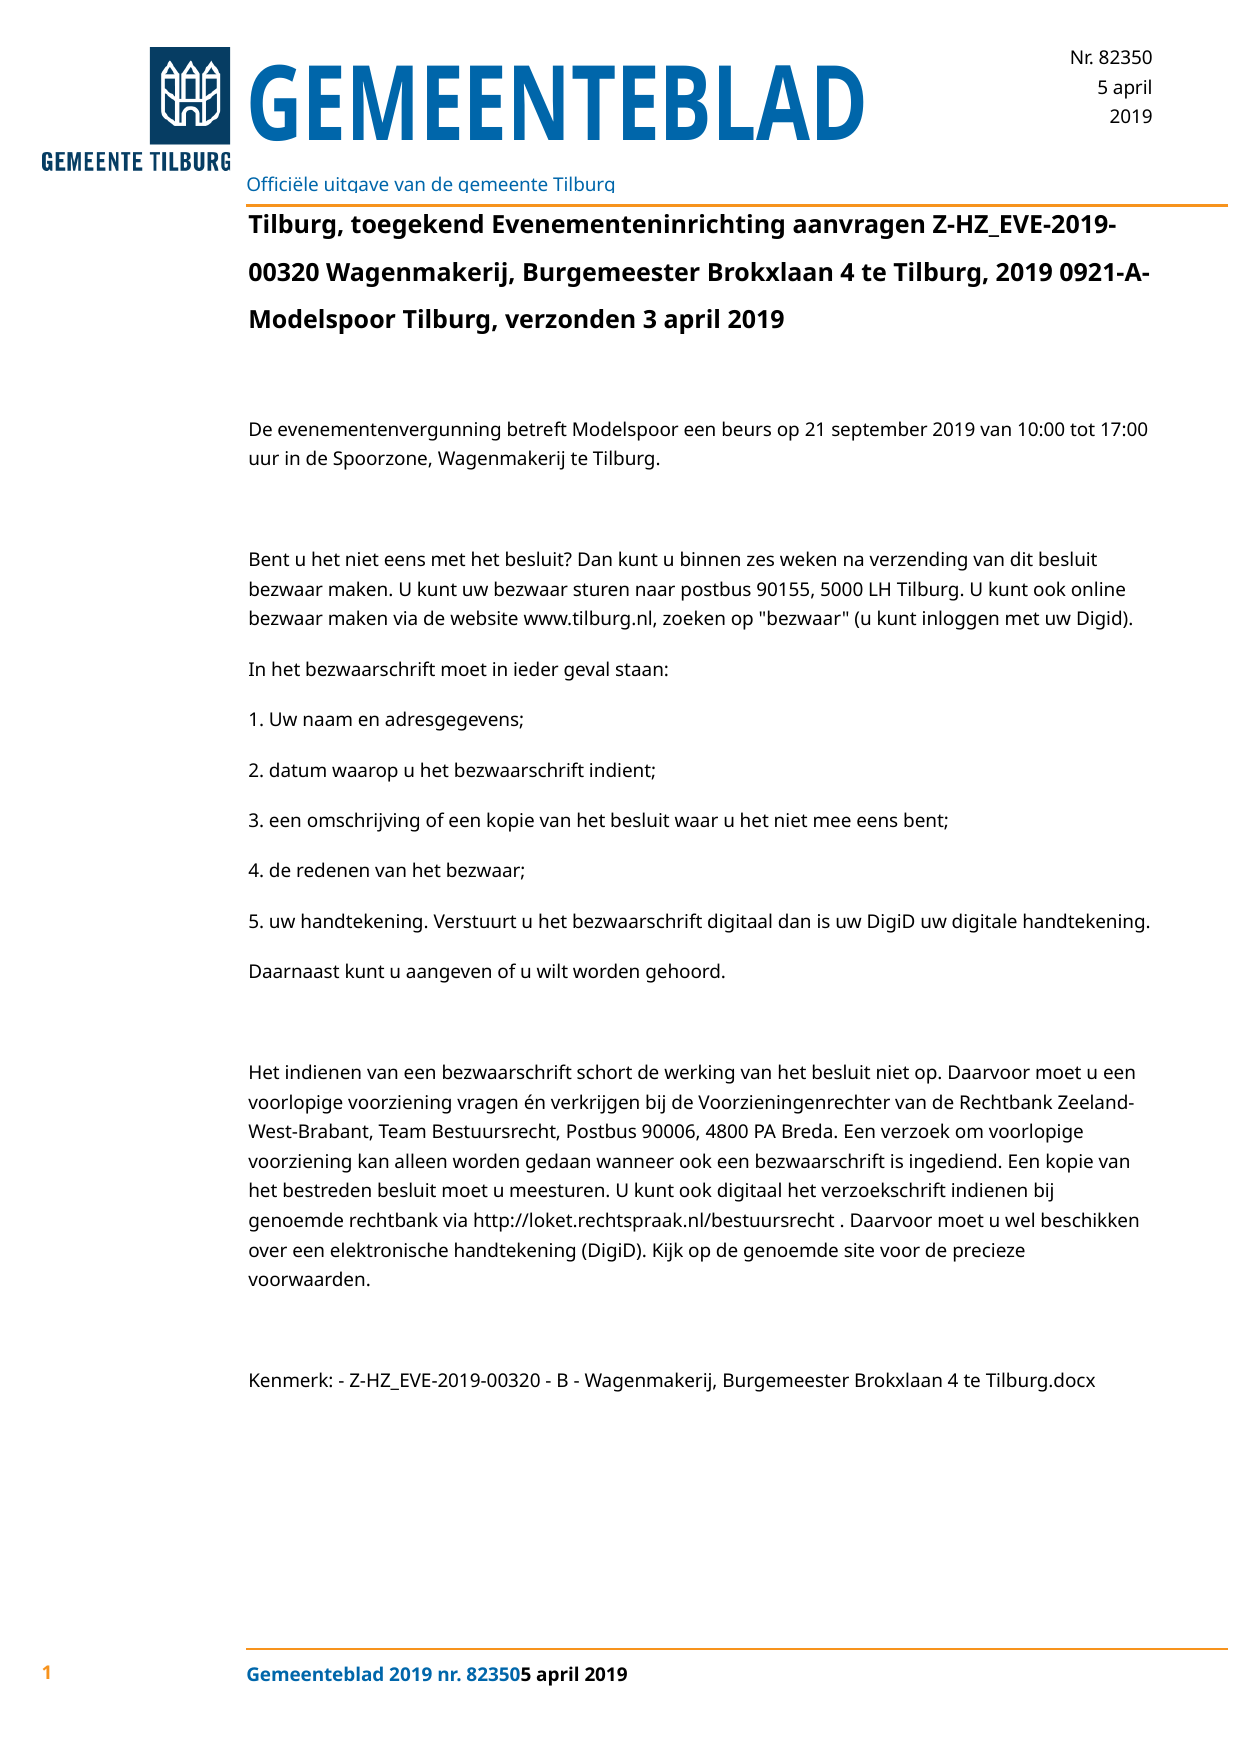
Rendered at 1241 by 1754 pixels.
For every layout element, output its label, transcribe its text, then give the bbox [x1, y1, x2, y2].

text Tilburg, toegekend Evenementeninrichting aanvragen Z-HZ_EVE-2019-00320 Wagenmakerij, Burgemeester Brokxlaan 4 te Tilburg, 2019 0921-A-Modelspoor Tilburg, verzonden 3 april 2019 [248, 207, 1152, 336]
text 2. datum waarop u het bezwaarschrift indient; [248, 757, 1152, 782]
text 3. een omschrijving of een kopie van het besluit waar u het niet mee eens bent; [248, 807, 1152, 833]
text 5. uw handtekening. Verstuurt u het bezwaarschrift digitaal dan is uw DigiD uw digitale handtekening. [248, 908, 1152, 934]
text Het indienen van een bezwaarschrift schort de werking van het besluit niet op. Daarvoor moet u een voorlopige voorziening vragen én verkrijgen bij de Voorzieningenrechter van de Rechtbank Zeeland-West-Brabant, Team Bestuursrecht, Postbus 90006, 4800 PA Breda. Een verzoek om voorlopige voorziening kan alleen worden gedaan wanneer ook een bezwaarschrift is ingediend. Een kopie van het bestreden besluit moet u meesturen. U kunt ook digitaal het verzoekschrift indienen bij genoemde rechtbank via http://loket.rechtspraak.nl/bestuursrecht . Daarvoor moet u wel beschikken over een elektronische handtekening (DigiD). Kijk op de genoemde site voor de precieze voorwaarden. [248, 1059, 1152, 1292]
text 1. Uw naam en adresgegevens; [248, 706, 1152, 732]
text 4. de redenen van het bezwaar; [248, 858, 1152, 883]
text Daarnaast kunt u aangeven of u wilt worden gehoord. [248, 958, 1152, 984]
text Kenmerk: - Z-HZ_EVE-2019-00320 - B - Wagenmakerij, Burgemeester Brokxlaan 4 te Tilburg.docx [248, 1367, 1152, 1393]
text In het bezwaarschrift moet in ieder geval staan: [248, 656, 1152, 682]
text De evenementenvergunning betreft Modelspoor een beurs op 21 september 2019 van 10:00 tot 17:00 uur in de Spoorzone, Wagenmakerij te Tilburg. [248, 416, 1152, 471]
text Bent u het niet eens met het besluit? Dan kunt u binnen zes weken na verzending van dit besluit bezwaar maken. U kunt uw bezwaar sturen naar postbus 90155, 5000 LH Tilburg. U kunt ook online bezwaar maken via de website www.tilburg.nl, zoeken op "bezwaar" (u kunt inloggen met uw Digid). [248, 546, 1152, 631]
picture [41, 47, 231, 172]
